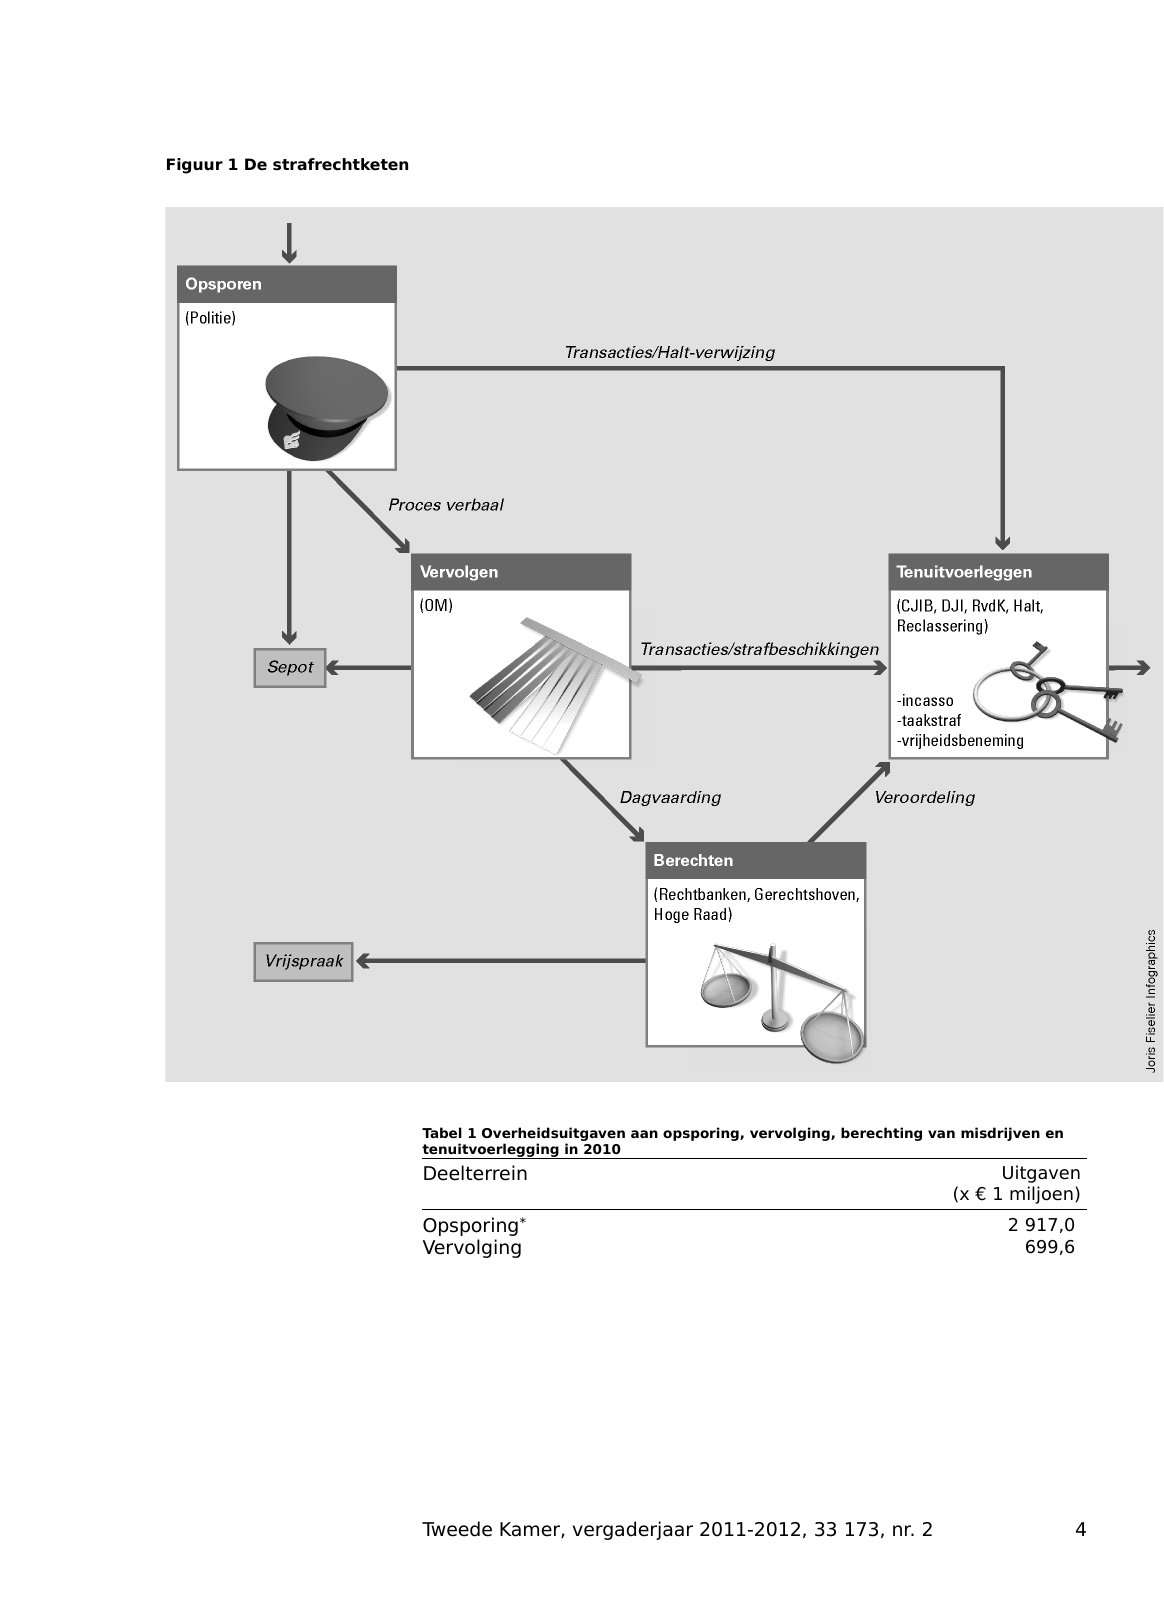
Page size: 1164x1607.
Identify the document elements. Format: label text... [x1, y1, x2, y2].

table_cell 699,6 [937, 1237, 1087, 1259]
text Figuur 1 De strafrechtketen [165, 156, 1163, 174]
table_cell Opsporing* [422, 1210, 937, 1237]
table_cell Uitgaven (x € 1 miljoen) [937, 1159, 1087, 1209]
table_cell Vervolging [422, 1237, 937, 1259]
table_cell Deelterrein [422, 1159, 937, 1209]
table_cell 2 917,0 [937, 1210, 1087, 1237]
table_header Tabel 1 Overheidsuitgaven aan opsporing, vervolging, berechting van misdrijven en tenuitvoerlegging in 2010 [422, 1126, 1087, 1157]
picture [165, 207, 1164, 1082]
